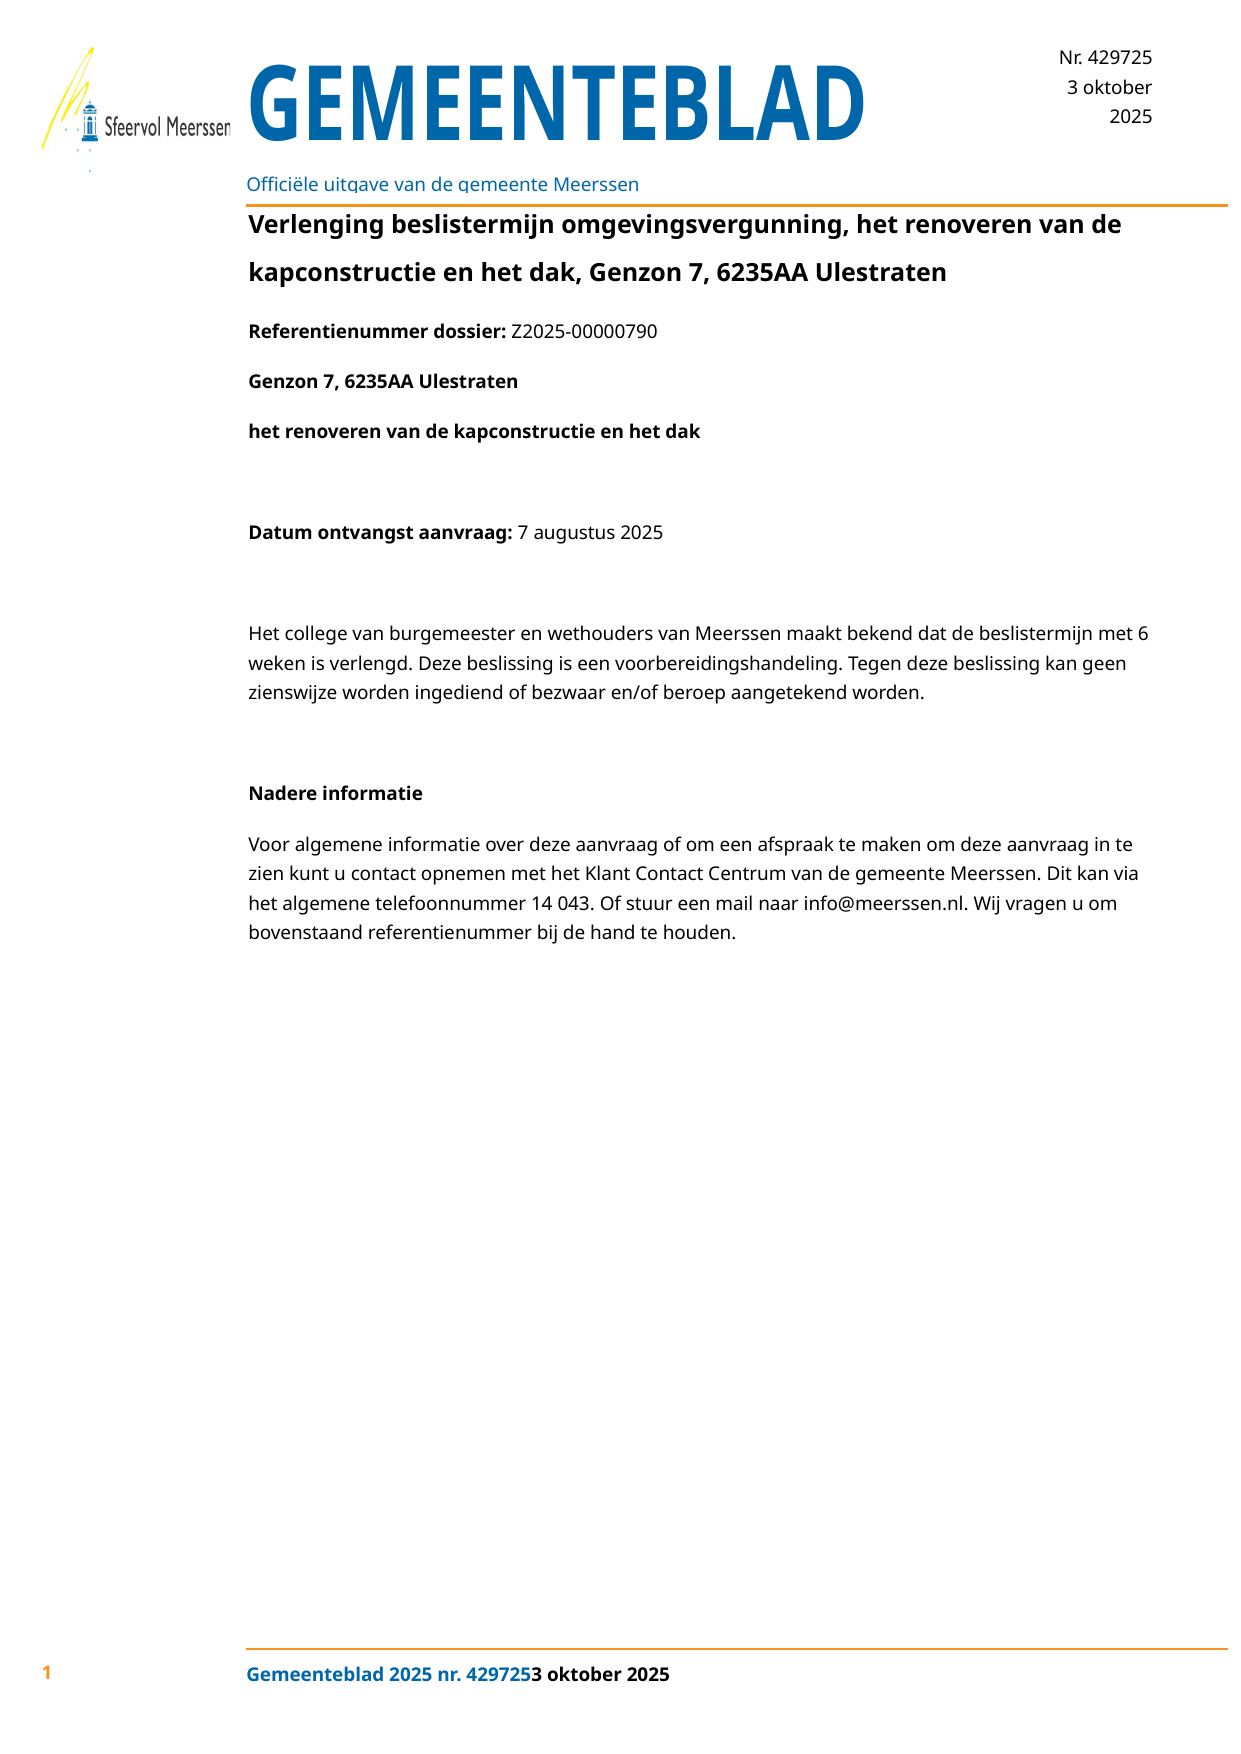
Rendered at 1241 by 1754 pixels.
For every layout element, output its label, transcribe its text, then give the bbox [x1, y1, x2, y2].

text Referentienummer dossier: Z2025-00000790 [248, 318, 1152, 344]
text Datum ontvangst aanvraag: 7 augustus 2025 [248, 519, 1152, 545]
text Verlenging beslistermijn omgevingsvergunning, het renoveren van de kapconstructie en het dak, Genzon 7, 6235AA Ulestraten [248, 207, 1152, 288]
text Genzon 7, 6235AA Ulestraten [248, 368, 1152, 394]
text Nadere informatie [248, 780, 1152, 806]
text Het college van burgemeester en wethouders van Meerssen maakt bekend dat de beslistermijn met 6 weken is verlengd. Deze beslissing is een voorbereidingshandeling. Tegen deze beslissing kan geen zienswijze worden ingediend of bezwaar en/of beroep aangetekend worden. [248, 620, 1152, 705]
picture [41, 47, 231, 172]
text Voor algemene informatie over deze aanvraag of om een afspraak te maken om deze aanvraag in te zien kunt u contact opnemen met het Klant Contact Centrum van de gemeente Meerssen. Dit kan via het algemene telefoonnummer 14 043. Of stuur een mail naar info@meerssen.nl. Wij vragen u om bovenstaand referentienummer bij de hand te houden. [248, 831, 1152, 945]
text het renoveren van de kapconstructie en het dak [248, 419, 1152, 444]
